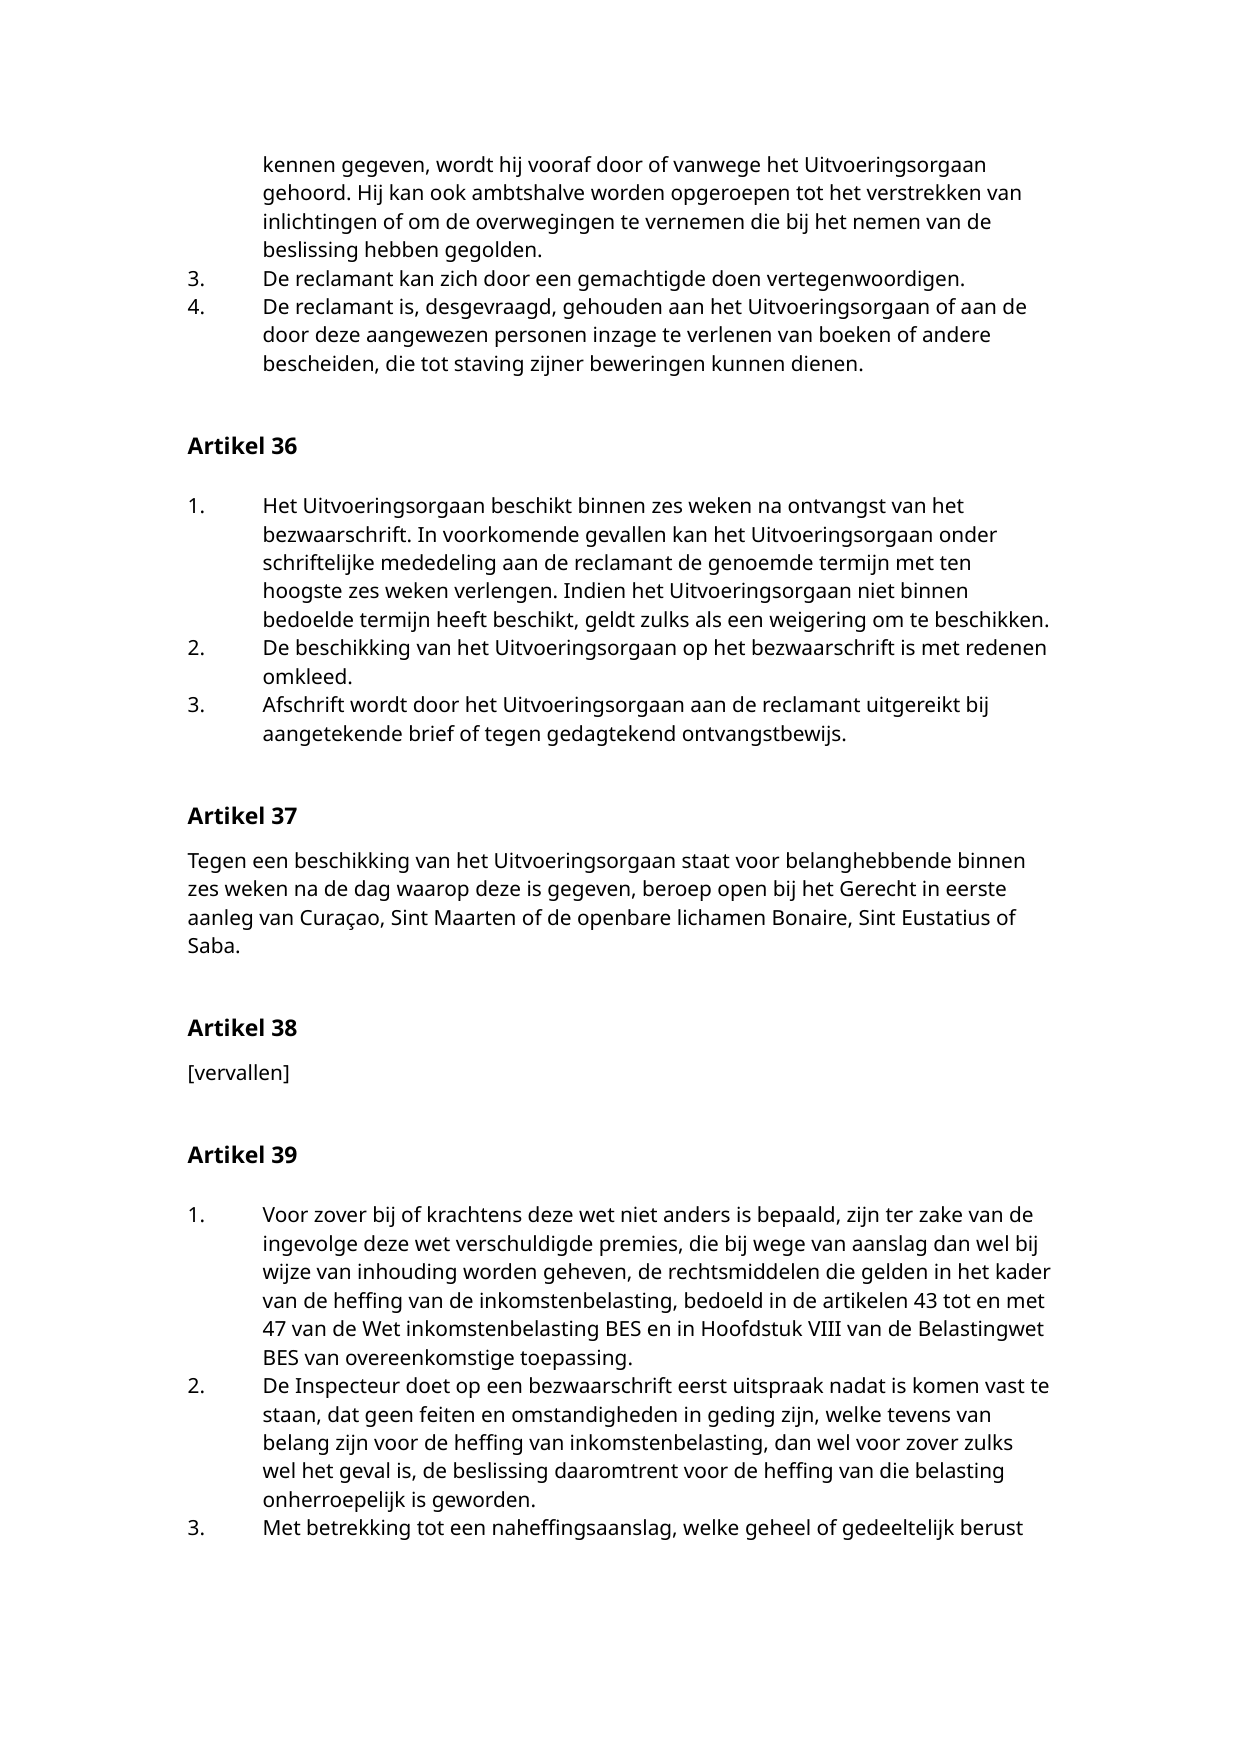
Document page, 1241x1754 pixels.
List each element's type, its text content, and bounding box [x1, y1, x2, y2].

list De beschikking van het Uitvoeringsorgaan op het bezwaarschrift is met redenen omkleed. [187, 633, 1053, 690]
list De reclamant is, desgevraagd, gehouden aan het Uitvoeringsorgaan of aan de door deze aangewezen personen inzage te verlenen van boeken of andere bescheiden, die tot staving zijner beweringen kunnen dienen. [187, 292, 1053, 377]
subtitle Artikel 39 [187, 1139, 1053, 1171]
subtitle Artikel 36 [187, 430, 1053, 461]
subtitle Artikel 37 [187, 800, 1053, 831]
subtitle Artikel 38 [187, 1012, 1053, 1043]
list Voor zover bij of krachtens deze wet niet anders is bepaald, zijn ter zake van de ingevolge deze wet verschuldigde premies, die bij wege van aanslag dan wel bij wijze van inhouding worden geheven, de rechtsmiddelen die gelden in het kader van de heffing van de inkomstenbelasting, bedoeld in de artikelen 43 tot en met 47 van de Wet inkomstenbelasting BES en in Hoofdstuk VIII van de Belastingwet BES van overeenkomstige toepassing. [187, 1201, 1053, 1371]
list Het Uitvoeringsorgaan beschikt binnen zes weken na ontvangst van het bezwaarschrift. In voorkomende gevallen kan het Uitvoeringsorgaan onder schriftelijke mededeling aan de reclamant de genoemde termijn met ten hoogste zes weken verlengen. Indien het Uitvoeringsorgaan niet binnen bedoelde termijn heeft beschikt, geldt zulks als een weigering om te beschikken. [187, 491, 1053, 633]
list De Inspecteur doet op een bezwaarschrift eerst uitspraak nadat is komen vast te staan, dat geen feiten en omstandigheden in geding zijn, welke tevens van belang zijn voor de heffing van inkomstenbelasting, dan wel voor zover zulks wel het geval is, de beslissing daaromtrent voor de heffing van die belasting onherroepelijk is geworden. [187, 1371, 1053, 1513]
text [vervallen] [187, 1058, 1053, 1087]
list De reclamant kan zich door een gemachtigde doen vertegenwoordigen. [187, 264, 1053, 292]
text Tegen een beschikking van het Uitvoeringsorgaan staat voor belanghebbende binnen zes weken na de dag waarop deze is gegeven, beroep open bij het Gerecht in eerste aanleg van Curaçao, Sint Maarten of de openbare lichamen Bonaire, Sint Eustatius of Saba. [187, 846, 1053, 960]
list kennen gegeven, wordt hij vooraf door of vanwege het Uitvoeringsorgaan gehoord. Hij kan ook ambtshalve worden opgeroepen tot het verstrekken van inlichtingen of om de overwegingen te vernemen die bij het nemen van de beslissing hebben gegolden. [187, 150, 1053, 264]
list Met betrekking tot een naheffingsaanslag, welke geheel of gedeeltelijk berust [187, 1513, 1053, 1542]
list Afschrift wordt door het Uitvoeringsorgaan aan de reclamant uitgereikt bij aangetekende brief of tegen gedagtekend ontvangstbewijs. [187, 690, 1053, 747]
